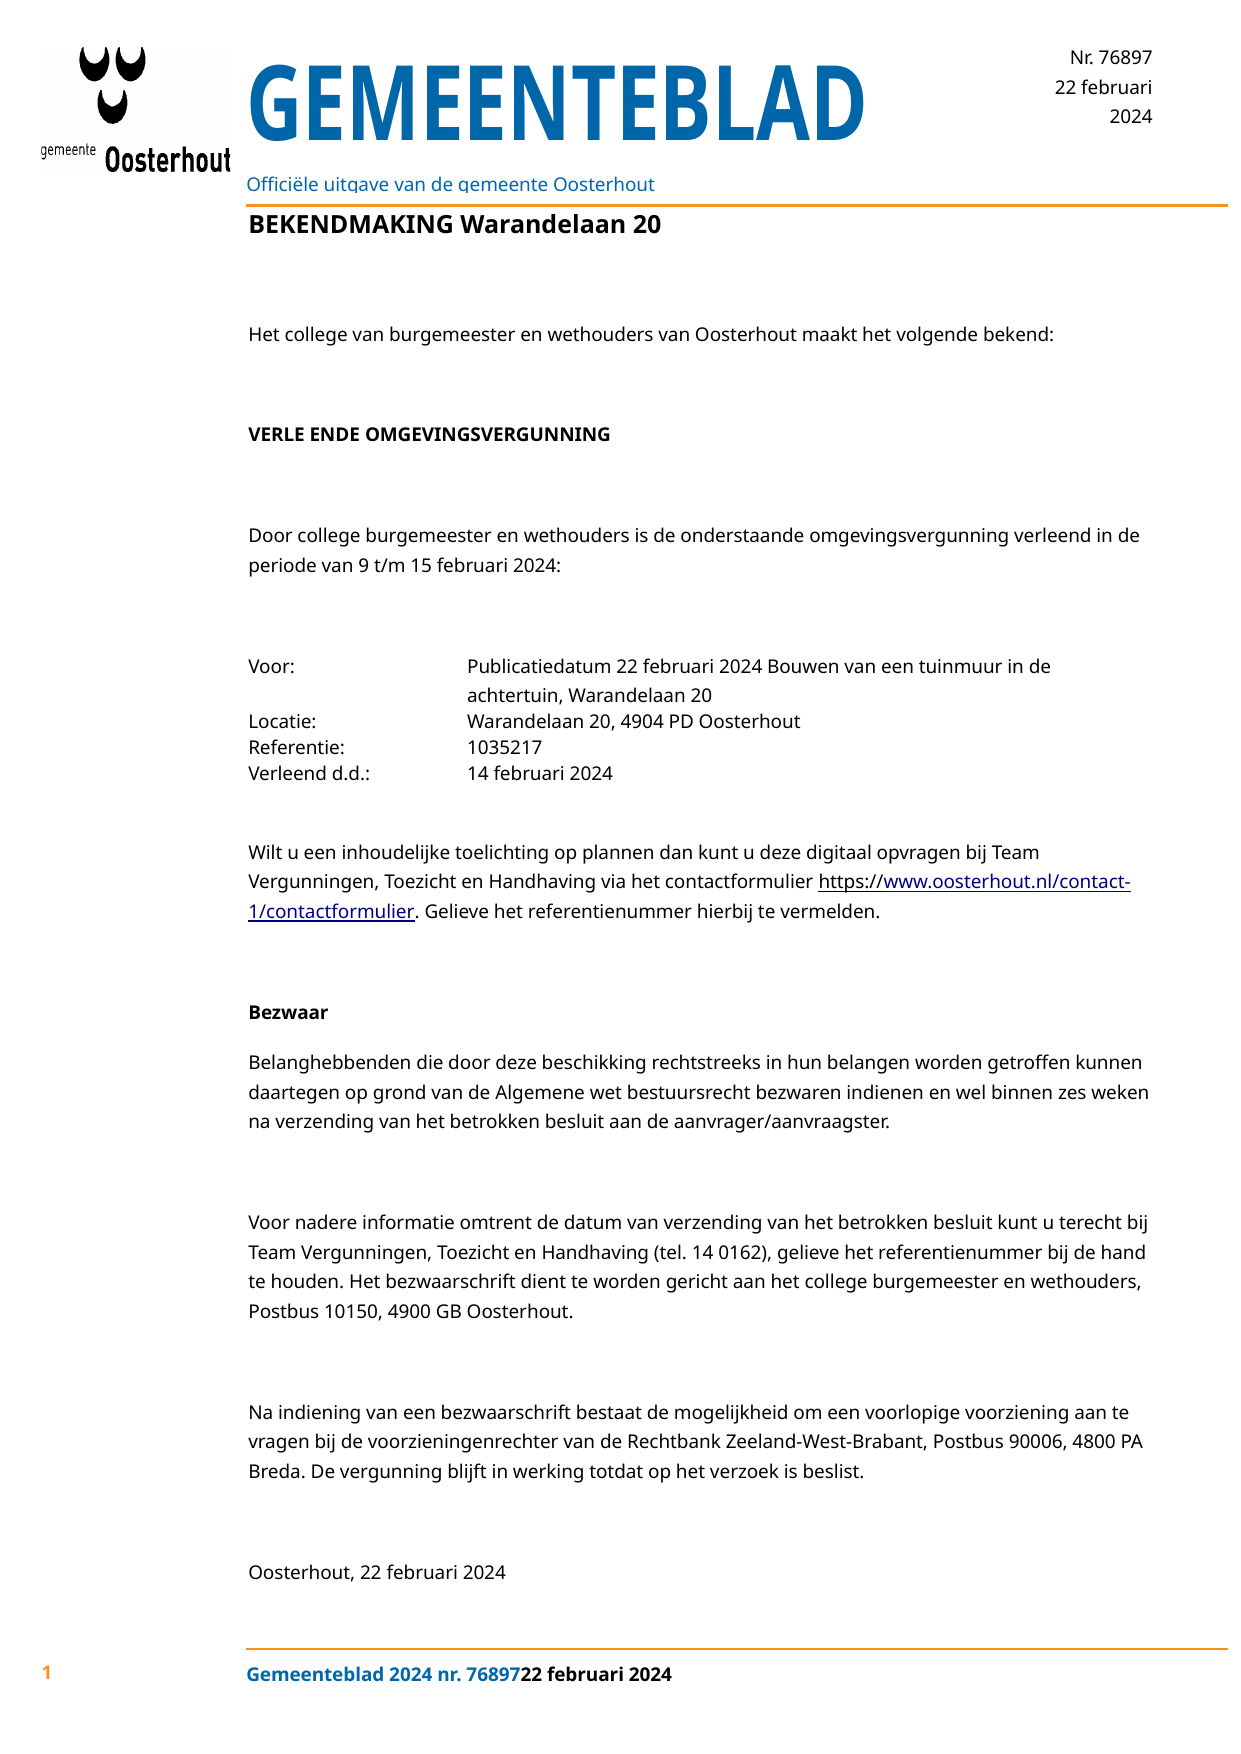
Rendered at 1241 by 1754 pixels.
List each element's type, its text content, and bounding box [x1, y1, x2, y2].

table_header Publicatiedatum 22 februari 2024 Bouwen van een tuinmuur in de achtertuin, Warandelaan 20 [467, 653, 1152, 708]
table_header Voor: [248, 653, 467, 708]
table_cell Locatie: [248, 708, 467, 734]
text BEKENDMAKING Warandelaan 20 [248, 207, 1152, 241]
picture [41, 47, 231, 172]
text VERLE ENDE OMGEVINGSVERGUNNING [248, 422, 1152, 447]
text Voor nadere informatie omtrent de datum van verzending van het betrokken besluit kunt u terecht bij Team Vergunningen, Toezicht en Handhaving (tel. 14 0162), gelieve het referentienummer bij de hand te houden. Het bezwaarschrift dient te worden gericht aan het college burgemeester en wethouders, Postbus 10150, 4900 GB Oosterhout. [248, 1209, 1152, 1324]
text Door college burgemeester en wethouders is de onderstaande omgevingsvergunning verleend in de periode van 9 t/m 15 februari 2024: [248, 522, 1152, 578]
table_cell Referentie: [248, 734, 467, 760]
text Het college van burgemeester en wethouders van Oosterhout maakt het volgende bekend: [248, 321, 1152, 346]
table_cell 14 februari 2024 [467, 760, 1152, 785]
text Bezwaar [248, 999, 1152, 1025]
text Na indiening van een bezwaarschrift bestaat de mogelijkheid om een voorlopige voorziening aan te vragen bij de voorzieningenrechter van de Rechtbank Zeeland-West-Brabant, Postbus 90006, 4800 PA Breda. De vergunning blijft in werking totdat op het verzoek is beslist. [248, 1399, 1152, 1484]
text Oosterhout, 22 februari 2024 [248, 1559, 1152, 1585]
text Wilt u een inhoudelijke toelichting op plannen dan kunt u deze digitaal opvragen bij Team Vergunningen, Toezicht en Handhaving via het contactformulier https://www.oosterhout.nl/contact-1/contactformulier. Gelieve het referentienummer hierbij te vermelden. [248, 839, 1152, 924]
table_cell 1035217 [467, 734, 1152, 760]
table_cell Warandelaan 20, 4904 PD Oosterhout [467, 708, 1152, 734]
text Belanghebbenden die door deze beschikking rechtstreeks in hun belangen worden getroffen kunnen daartegen op grond van de Algemene wet bestuursrecht bezwaren indienen en wel binnen zes weken na verzending van het betrokken besluit aan de aanvrager/aanvraagster. [248, 1049, 1152, 1134]
table_cell Verleend d.d.: [248, 760, 467, 785]
